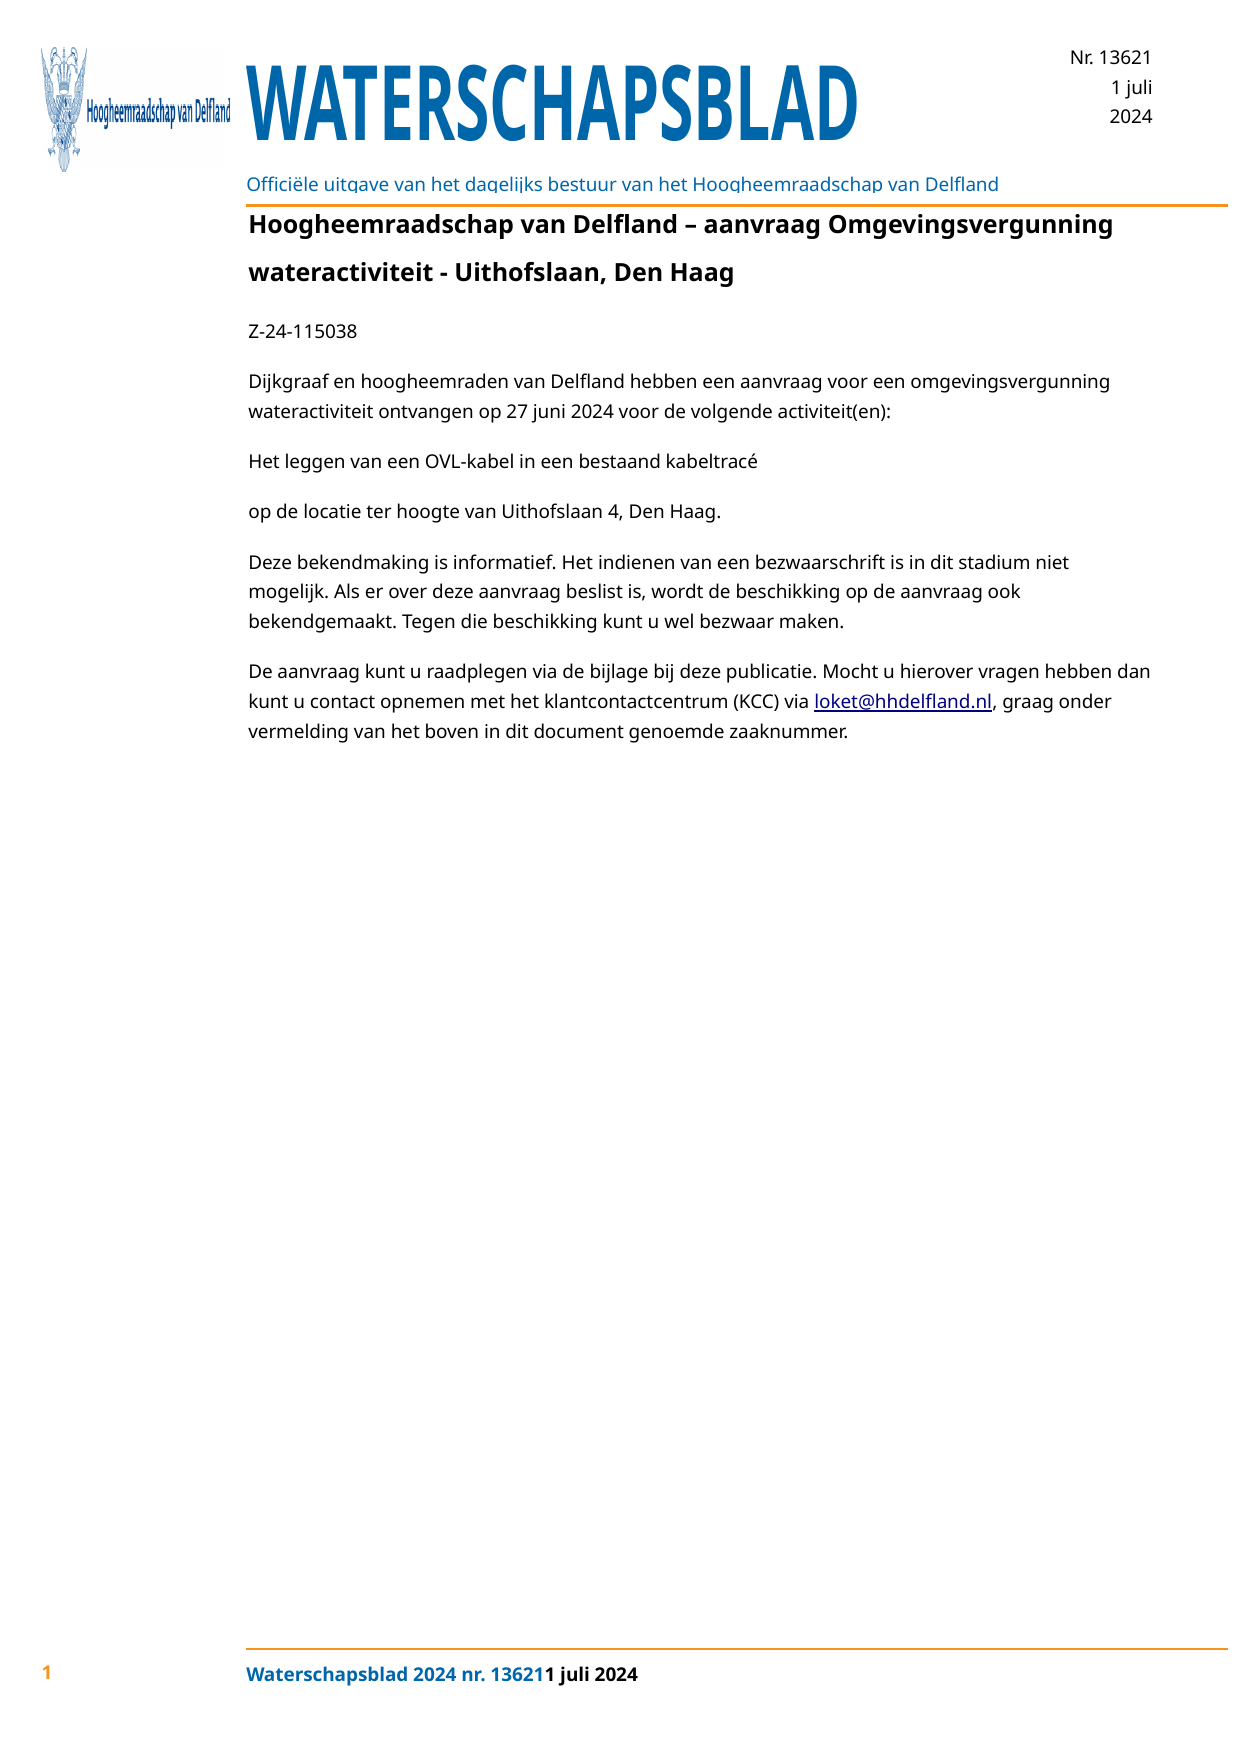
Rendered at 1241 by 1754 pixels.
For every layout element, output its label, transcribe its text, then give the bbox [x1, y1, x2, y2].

text Dijkgraaf en hoogheemraden van Delfland hebben een aanvraag voor een omgevingsvergunning wateractiviteit ontvangen op 27 juni 2024 voor de volgende activiteit(en): [248, 368, 1152, 424]
text De aanvraag kunt u raadplegen via de bijlage bij deze publicatie. Mocht u hierover vragen hebben dan kunt u contact opnemen met het klantcontactcentrum (KCC) via loket@hhdelfland.nl, graag onder vermelding van het boven in dit document genoemde zaaknummer. [248, 659, 1152, 744]
text Het leggen van een OVL-kabel in een bestaand kabeltracé [248, 448, 1152, 474]
text Deze bekendmaking is informatief. Het indienen van een bezwaarschrift is in dit stadium niet mogelijk. Als er over deze aanvraag beslist is, wordt de beschikking op de aanvraag ook bekendgemaakt. Tegen die beschikking kunt u wel bezwaar maken. [248, 549, 1152, 634]
text Z-24-115038 [248, 318, 1152, 344]
text op de locatie ter hoogte van Uithofslaan 4, Den Haag. [248, 499, 1152, 524]
text Hoogheemraadschap van Delfland – aanvraag Omgevingsvergunning wateractiviteit - Uithofslaan, Den Haag [248, 207, 1152, 288]
picture [41, 47, 231, 172]
